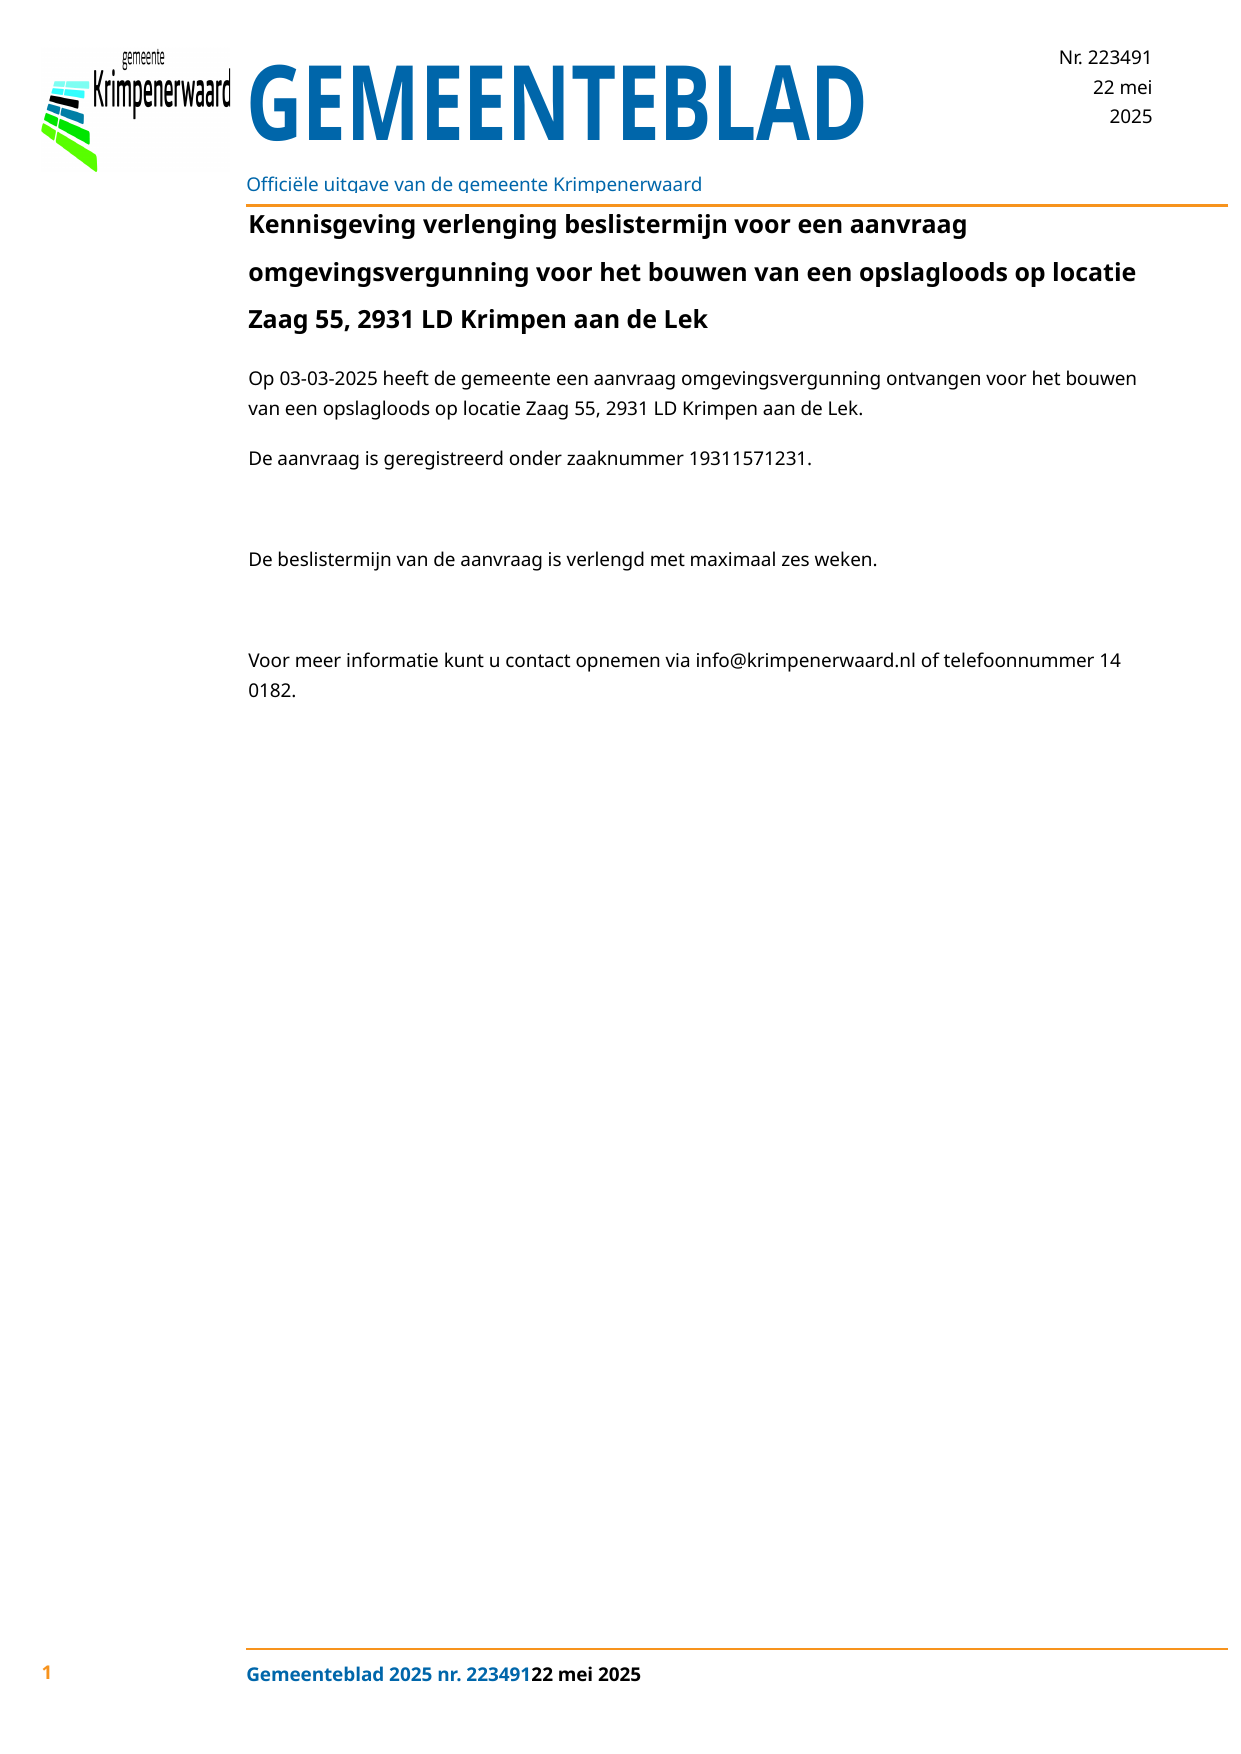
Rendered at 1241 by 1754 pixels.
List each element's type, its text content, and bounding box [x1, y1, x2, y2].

text De beslistermijn van de aanvraag is verlengd met maximaal zes weken. [248, 546, 1152, 572]
text Voor meer informatie kunt u contact opnemen via info@krimpenerwaard.nl of telefoonnummer 14 0182. [248, 647, 1152, 702]
text De aanvraag is geregistreerd onder zaaknummer 19311571231. [248, 446, 1152, 471]
text Kennisgeving verlenging beslistermijn voor een aanvraag omgevingsvergunning voor het bouwen van een opslagloods op locatie Zaag 55, 2931 LD Krimpen aan de Lek [248, 207, 1152, 336]
text Op 03-03-2025 heeft de gemeente een aanvraag omgevingsvergunning ontvangen voor het bouwen van een opslagloods op locatie Zaag 55, 2931 LD Krimpen aan de Lek. [248, 366, 1152, 421]
picture [41, 47, 231, 172]
